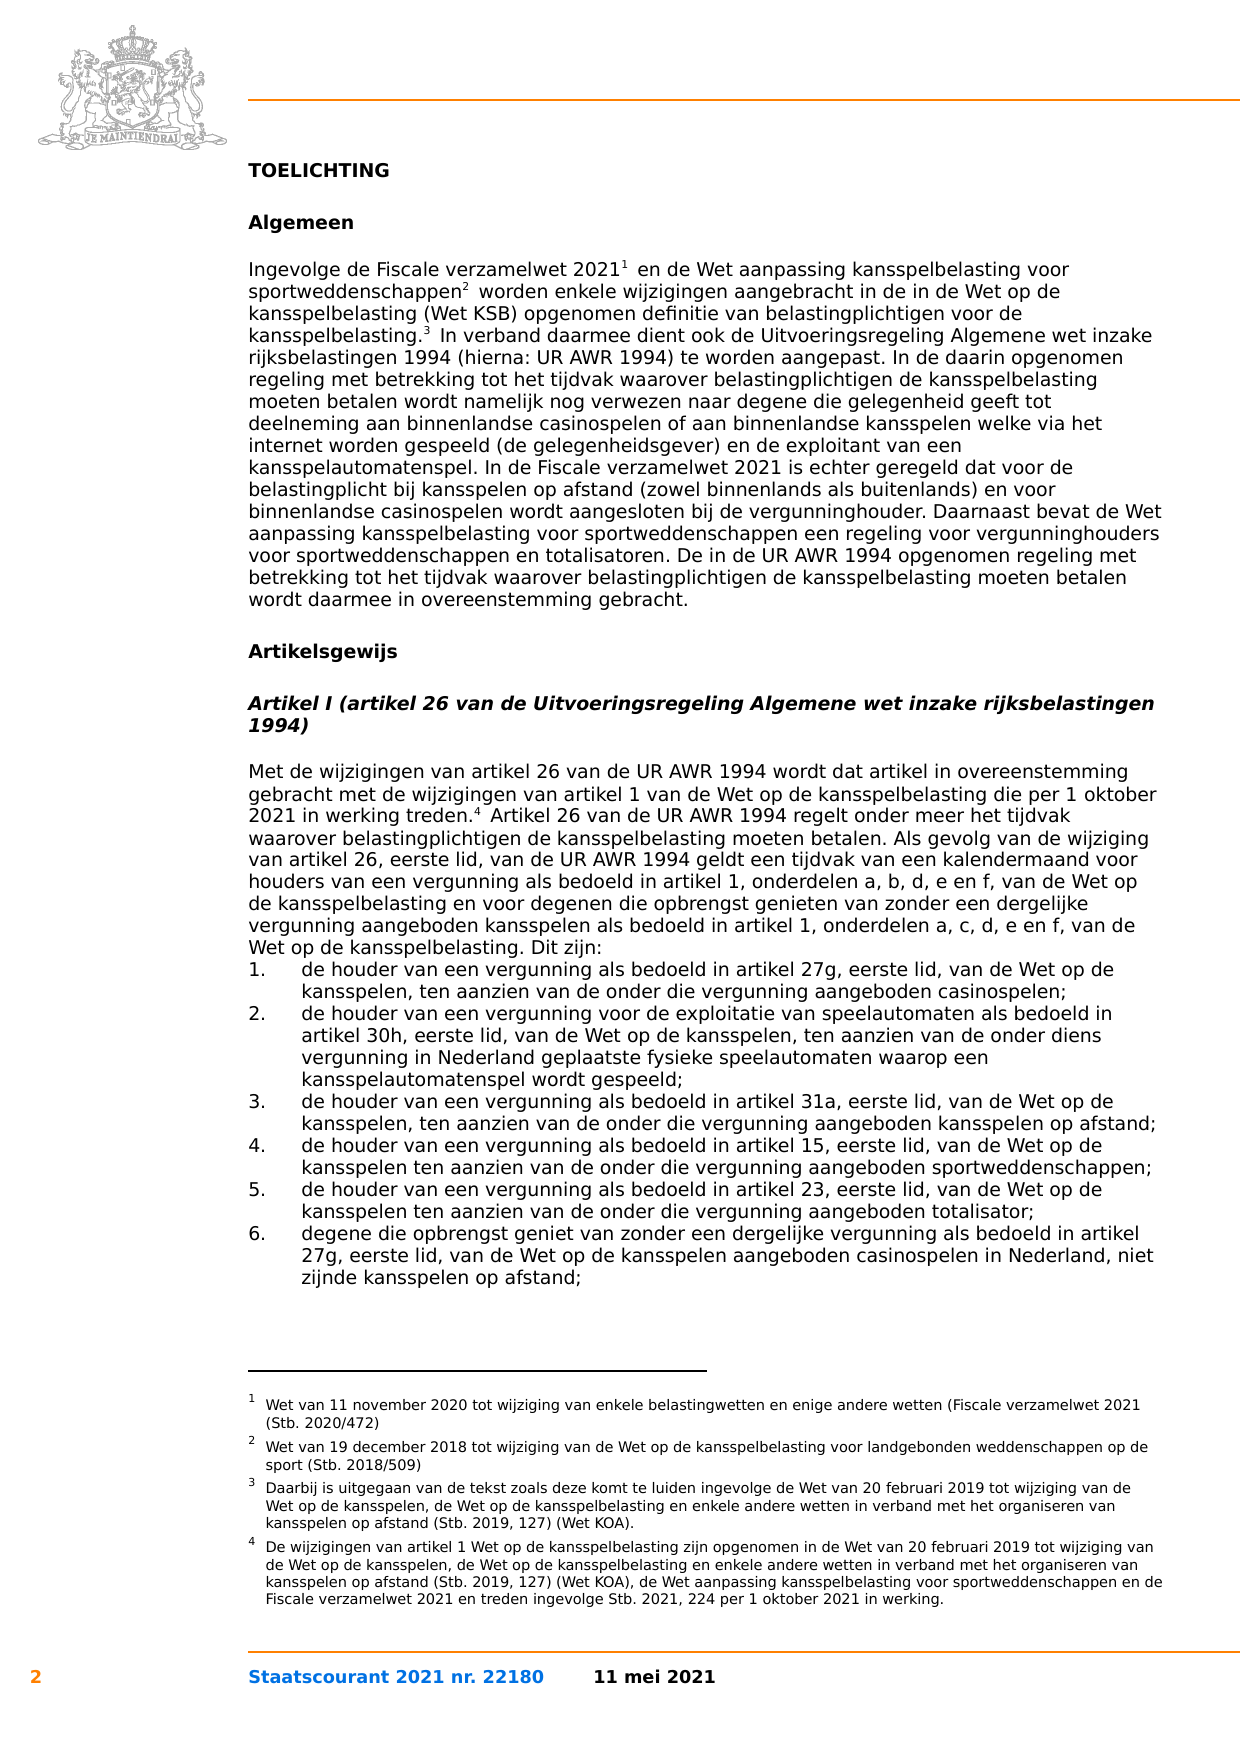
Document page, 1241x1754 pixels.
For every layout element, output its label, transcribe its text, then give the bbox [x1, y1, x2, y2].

subtitle Algemeen [248, 212, 1163, 234]
text 1. de houder van een vergunning als bedoeld in artikel 27g, eerste lid, van de Wet op de kansspelen, ten aanzien van de onder die vergunning aangeboden casinospelen; [248, 959, 1163, 1003]
text Ingevolge de Fiscale verzamelwet 2021 en de Wet aanpassing kansspelbelasting voor sportweddenschappen worden enkele wijzigingen aangebracht in de in de Wet op de kansspelbelasting (Wet KSB) opgenomen definitie van belastingplichtigen voor de kansspelbelasting. In verband daarmee dient ook de Uitvoeringsregeling Algemene wet inzake rijksbelastingen 1994 (hierna: UR AWR 1994) te worden aangepast. In de daarin opgenomen regeling met betrekking tot het tijdvak waarover belastingplichtigen de kansspelbelasting moeten betalen wordt namelijk nog verwezen naar degene die gelegenheid geeft tot deelneming aan binnenlandse casinospelen of aan binnenlandse kansspelen welke via het internet worden gespeeld (de gelegenheidsgever) en de exploitant van een kansspelautomatenspel. In de Fiscale verzamelwet 2021 is echter geregeld dat voor de belastingplicht bij kansspelen op afstand (zowel binnenlands als buitenlands) en voor binnenlandse casinospelen wordt aangesloten bij de vergunninghouder. Daarnaast bevat de Wet aanpassing kansspelbelasting voor sportweddenschappen een regeling voor vergunninghouders voor sportweddenschappen en totalisatoren. De in de UR AWR 1994 opgenomen regeling met betrekking tot het tijdvak waarover belastingplichtigen de kansspelbelasting moeten betalen wordt daarmee in overeenstemming gebracht. [248, 259, 1163, 611]
text De wijzigingen van artikel 1 Wet op de kansspelbelasting zijn opgenomen in de Wet van 20 februari 2019 tot wijziging van de Wet op de kansspelen, de Wet op de kansspelbelasting en enkele andere wetten in verband met het organiseren van kansspelen op afstand (Stb. 2019, 127) (Wet KOA), de Wet aanpassing kansspelbelasting voor sportweddenschappen en de Fiscale verzamelwet 2021 en treden ingevolge Stb. 2021, 224 per 1 oktober 2021 in werking. [248, 1535, 1163, 1608]
text Wet van 11 november 2020 tot wijziging van enkele belastingwetten en enige andere wetten (Fiscale verzamelwet 2021 (Stb. 2020/472) [248, 1393, 1163, 1432]
subtitle Artikelsgewijs [248, 641, 1163, 662]
text 2. de houder van een vergunning voor de exploitatie van speelautomaten als bedoeld in artikel 30h, eerste lid, van de Wet op de kansspelen, ten aanzien van de onder diens vergunning in Nederland geplaatste fysieke speelautomaten waarop een kansspelautomatenspel wordt gespeeld; [248, 1003, 1163, 1091]
text Met de wijzigingen van artikel 26 van de UR AWR 1994 wordt dat artikel in overeenstemming gebracht met de wijzigingen van artikel 1 van de Wet op de kansspelbelasting die per 1 oktober 2021 in werking treden. Artikel 26 van de UR AWR 1994 regelt onder meer het tijdvak waarover belastingplichtigen de kansspelbelasting moeten betalen. Als gevolg van de wijziging van artikel 26, eerste lid, van de UR AWR 1994 geldt een tijdvak van een kalendermaand voor houders van een vergunning als bedoeld in artikel 1, onderdelen a, b, d, e en f, van de Wet op de kansspelbelasting en voor degenen die opbrengst genieten van zonder een dergelijke vergunning aangeboden kansspelen als bedoeld in artikel 1, onderdelen a, c, d, e en f, van de Wet op de kansspelbelasting. Dit zijn: [248, 761, 1163, 959]
subtitle TOELICHTING [248, 160, 1163, 182]
text 3. de houder van een vergunning als bedoeld in artikel 31a, eerste lid, van de Wet op de kansspelen, ten aanzien van de onder die vergunning aangeboden kansspelen op afstand; [248, 1091, 1163, 1135]
picture [38, 25, 227, 150]
text 6. degene die opbrengst geniet van zonder een dergelijke vergunning als bedoeld in artikel 27g, eerste lid, van de Wet op de kansspelen aangeboden casinospelen in Nederland, niet zijnde kansspelen op afstand; [248, 1223, 1163, 1289]
text Daarbij is uitgegaan van de tekst zoals deze komt te luiden ingevolge de Wet van 20 februari 2019 tot wijziging van de Wet op de kansspelen, de Wet op de kansspelbelasting en enkele andere wetten in verband met het organiseren van kansspelen op afstand (Stb. 2019, 127) (Wet KOA). [248, 1476, 1163, 1532]
text 4. de houder van een vergunning als bedoeld in artikel 15, eerste lid, van de Wet op de kansspelen ten aanzien van de onder die vergunning aangeboden sportweddenschappen; [248, 1135, 1163, 1179]
text 5. de houder van een vergunning als bedoeld in artikel 23, eerste lid, van de Wet op de kansspelen ten aanzien van de onder die vergunning aangeboden totalisator; [248, 1179, 1163, 1223]
text Wet van 19 december 2018 tot wijziging van de Wet op de kansspelbelasting voor landgebonden weddenschappen op de sport (Stb. 2018/509) [248, 1434, 1163, 1473]
subtitle Artikel I (artikel 26 van de Uitvoeringsregeling Algemene wet inzake rijksbelastingen 1994) [248, 692, 1163, 736]
